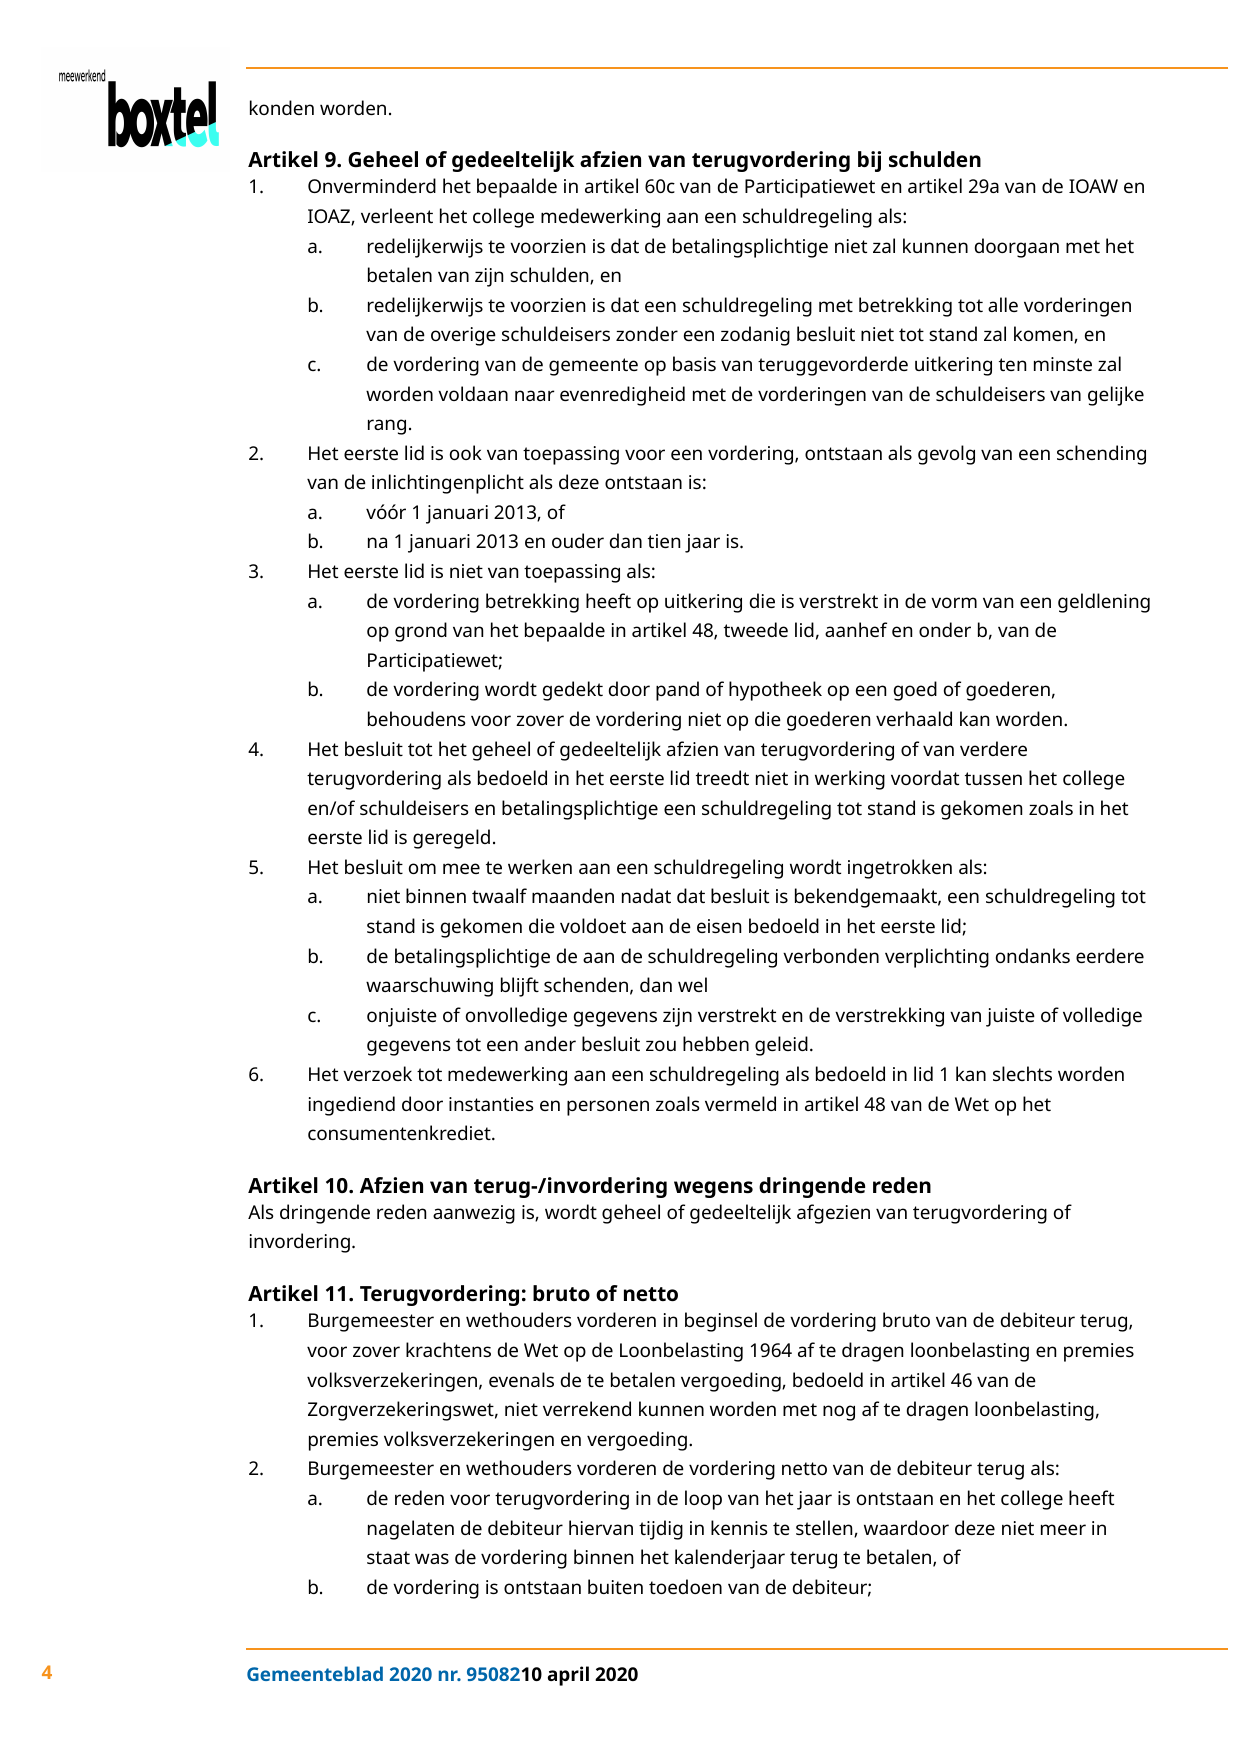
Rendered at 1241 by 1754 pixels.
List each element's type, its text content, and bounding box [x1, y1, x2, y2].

list Het besluit tot het geheel of gedeeltelijk afzien van terugvordering of van verdere terugvordering als bedoeld in het eerste lid treedt niet in werking voordat tussen het college en/of schuldeisers en betalingsplichtige een schuldregeling tot stand is gekomen zoals in het eerste lid is geregeld. [248, 736, 1152, 850]
list de vordering wordt gedekt door pand of hypotheek op een goed of goederen, behoudens voor zover de vordering niet op die goederen verhaald kan worden. [307, 677, 1152, 732]
list redelijkerwijs te voorzien is dat de betalingsplichtige niet zal kunnen doorgaan met het betalen van zijn schulden, en [307, 233, 1152, 288]
text Als dringende reden aanwezig is, wordt geheel of gedeeltelijk afgezien van terugvordering of invordering. [248, 1199, 1152, 1254]
list niet binnen twaalf maanden nadat dat besluit is bekendgemaakt, een schuldregeling tot stand is gekomen die voldoet aan de eisen bedoeld in het eerste lid; [307, 884, 1152, 939]
list redelijkerwijs te voorzien is dat een schuldregeling met betrekking tot alle vorderingen van de overige schuldeisers zonder een zodanig besluit niet tot stand zal komen, en [307, 292, 1152, 347]
list de vordering is ontstaan buiten toedoen van de debiteur; [307, 1574, 1152, 1599]
text Artikel 10. Afzien van terug-/invordering wegens dringende reden [248, 1171, 1152, 1199]
text Artikel 11. Terugvordering: bruto of netto [248, 1279, 1152, 1308]
text konden worden. [248, 95, 1152, 121]
list vóór 1 januari 2013, of [307, 499, 1152, 525]
list Onverminderd het bepaalde in artikel 60c van de Participatiewet en artikel 29a van de IOAW en IOAZ, verleent het college medewerking aan een schuldregeling als: [248, 174, 1152, 229]
list Het besluit om mee te werken aan een schuldregeling wordt ingetrokken als: [248, 854, 1152, 880]
list Het eerste lid is ook van toepassing voor een vordering, ontstaan als gevolg van een schending van de inlichtingenplicht als deze ontstaan is: [248, 440, 1152, 495]
list de vordering betrekking heeft op uitkering die is verstrekt in de vorm van een geldlening op grond van het bepaalde in artikel 48, tweede lid, aanhef en onder b, van de Participatiewet; [307, 588, 1152, 673]
list onjuiste of onvolledige gegevens zijn verstrekt en de verstrekking van juiste of volledige gegevens tot een ander besluit zou hebben geleid. [307, 1002, 1152, 1057]
list de reden voor terugvordering in de loop van het jaar is ontstaan en het college heeft nagelaten de debiteur hiervan tijdig in kennis te stellen, waardoor deze niet meer in staat was de vordering binnen het kalenderjaar terug te betalen, of [307, 1485, 1152, 1570]
list na 1 januari 2013 en ouder dan tien jaar is. [307, 529, 1152, 554]
list de vordering van de gemeente op basis van teruggevorderde uitkering ten minste zal worden voldaan naar evenredigheid met de vorderingen van de schuldeisers van gelijke rang. [307, 351, 1152, 436]
picture [41, 47, 231, 172]
list Burgemeester en wethouders vorderen in beginsel de vordering bruto van de debiteur terug, voor zover krachtens de Wet op de Loonbelasting 1964 af te dragen loonbelasting en premies volksverzekeringen, evenals de te betalen vergoeding, bedoeld in artikel 46 van de Zorgverzekeringswet, niet verrekend kunnen worden met nog af te dragen loonbelasting, premies volksverzekeringen en vergoeding. [248, 1308, 1152, 1452]
list Het verzoek tot medewerking aan een schuldregeling als bedoeld in lid 1 kan slechts worden ingediend door instanties en personen zoals vermeld in artikel 48 van de Wet op het consumentenkrediet. [248, 1061, 1152, 1146]
list de betalingsplichtige de aan de schuldregeling verbonden verplichting ondanks eerdere waarschuwing blijft schenden, dan wel [307, 943, 1152, 998]
text Artikel 9. Geheel of gedeeltelijk afzien van terugvordering bij schulden [248, 145, 1152, 174]
list Het eerste lid is niet van toepassing als: [248, 558, 1152, 584]
list Burgemeester en wethouders vorderen de vordering netto van de debiteur terug als: [248, 1456, 1152, 1481]
